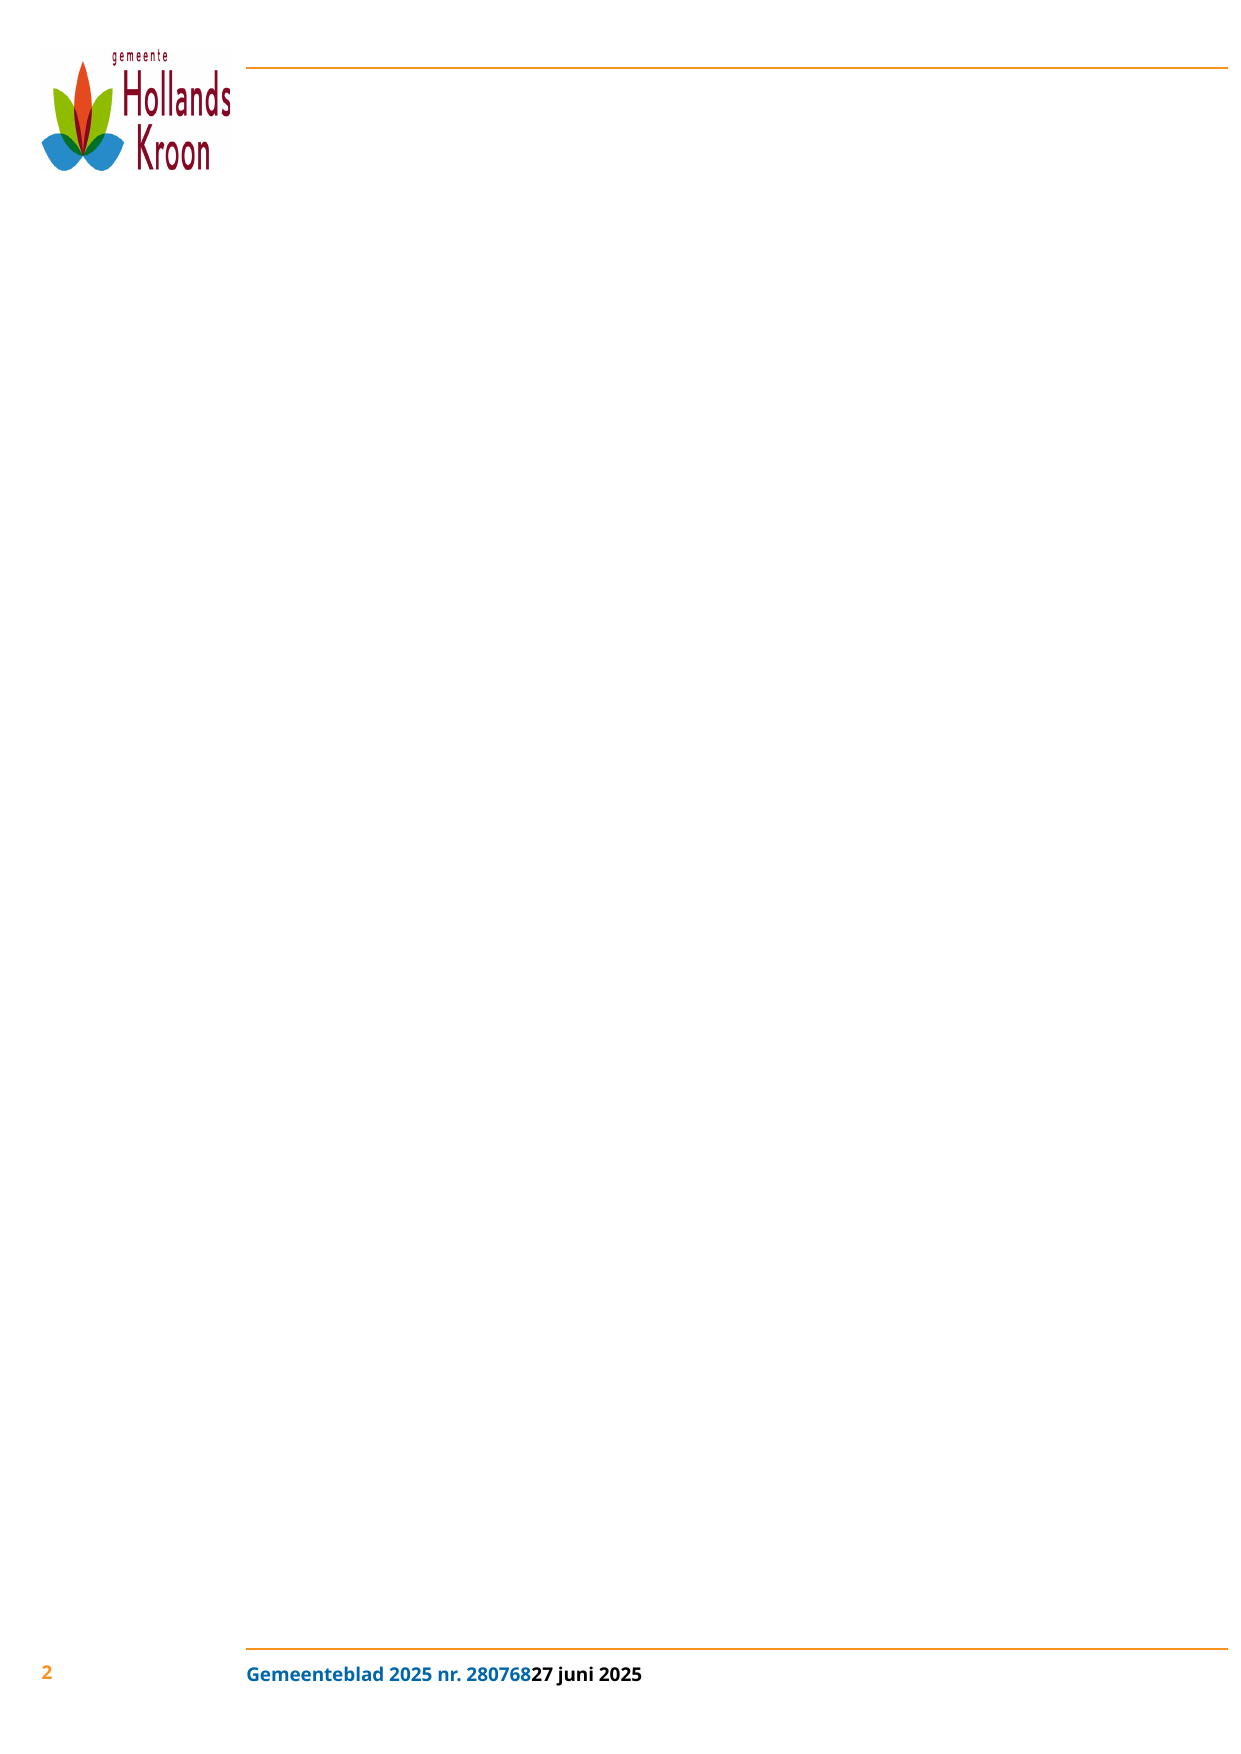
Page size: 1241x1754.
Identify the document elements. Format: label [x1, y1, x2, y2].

picture [41, 47, 231, 172]
